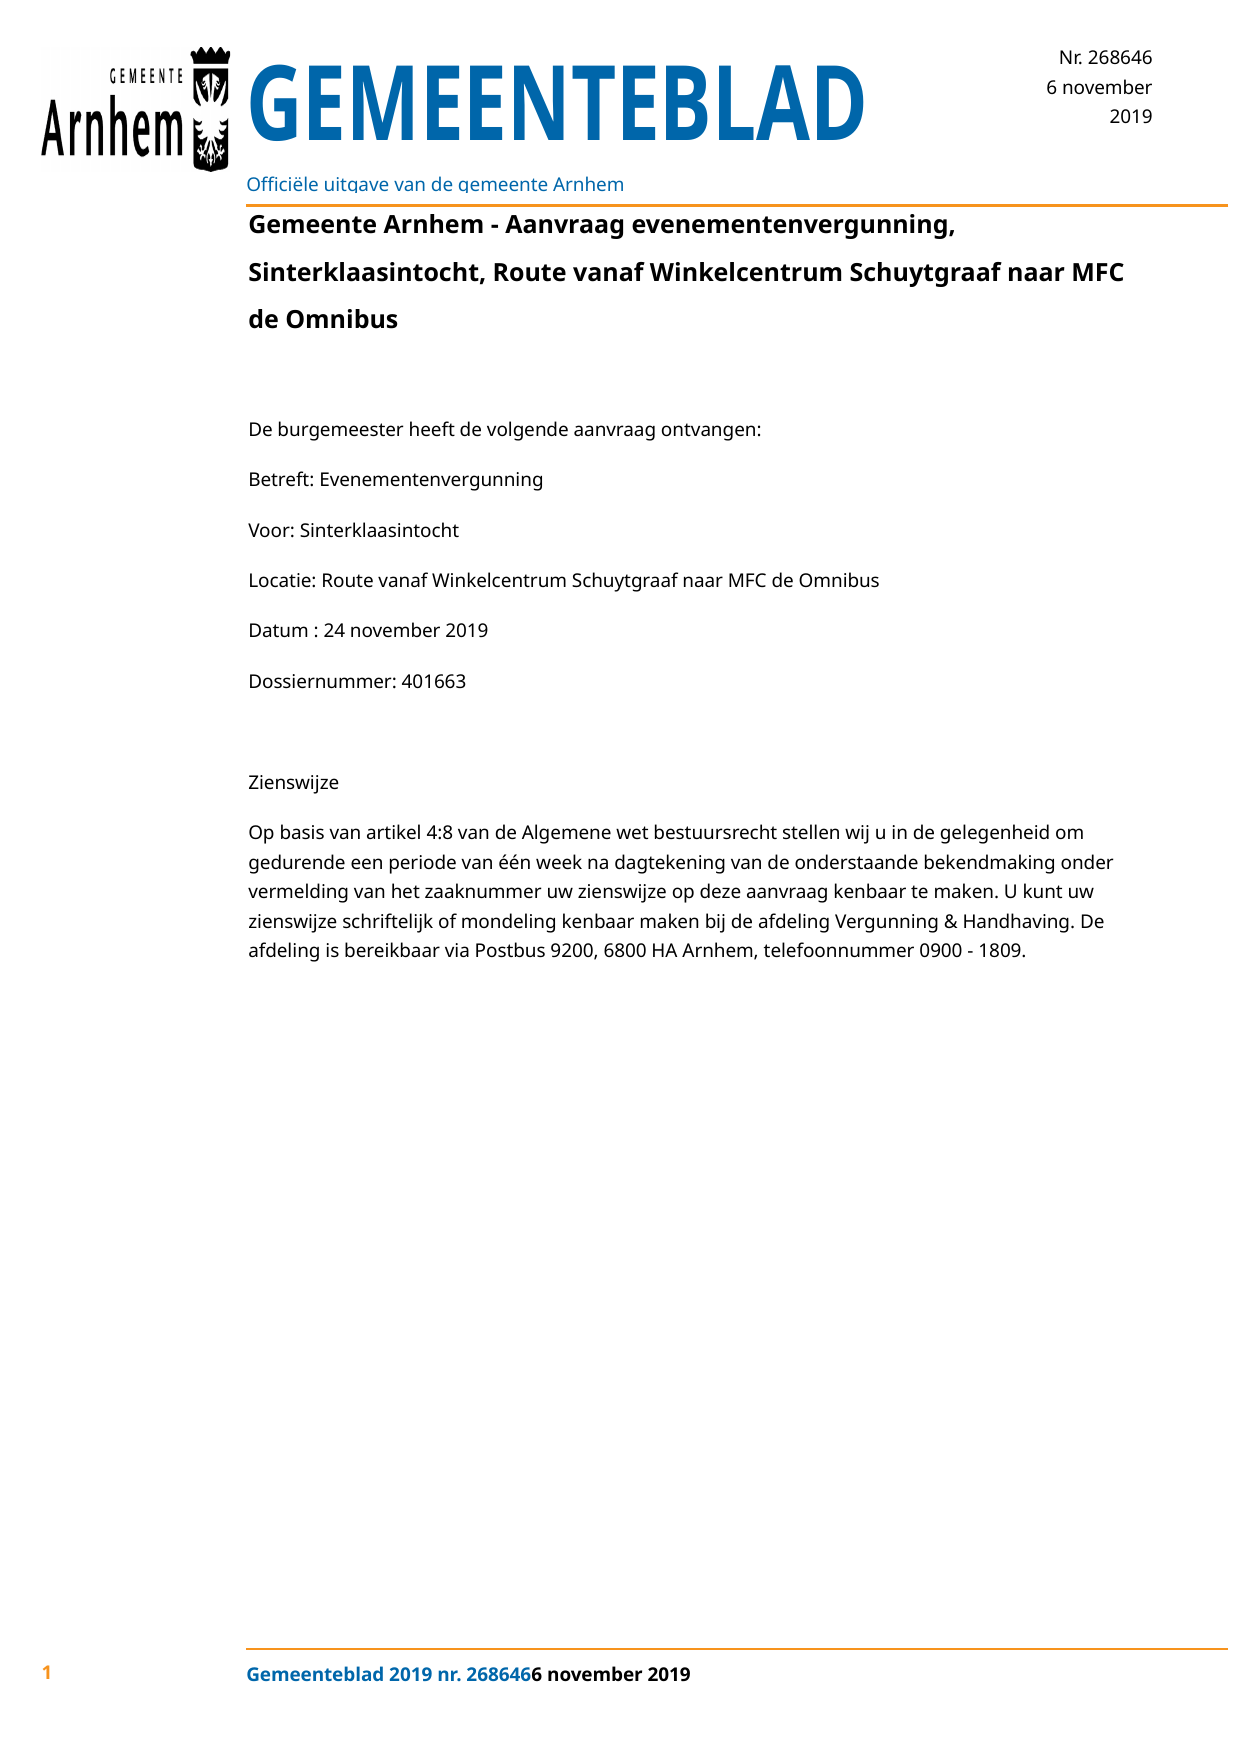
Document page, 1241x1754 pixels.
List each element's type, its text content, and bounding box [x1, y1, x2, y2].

text De burgemeester heeft de volgende aanvraag ontvangen: [248, 416, 1152, 442]
text Datum : 24 november 2019 [248, 618, 1152, 643]
text Locatie: Route vanaf Winkelcentrum Schuytgraaf naar MFC de Omnibus [248, 567, 1152, 593]
text Dossiernummer: 401663 [248, 668, 1152, 694]
text Voor: Sinterklaasintocht [248, 517, 1152, 542]
picture [41, 47, 231, 172]
text Gemeente Arnhem - Aanvraag evenementenvergunning, Sinterklaasintocht, Route vanaf Winkelcentrum Schuytgraaf naar MFC de Omnibus [248, 207, 1152, 336]
text Betreft: Evenementenvergunning [248, 466, 1152, 492]
text Op basis van artikel 4:8 van de Algemene wet bestuursrecht stellen wij u in de gelegenheid om gedurende een periode van één week na dagtekening van de onderstaande bekendmaking onder vermelding van het zaaknummer uw zienswijze op deze aanvraag kenbaar te maken. U kunt uw zienswijze schriftelijk of mondeling kenbaar maken bij de afdeling Vergunning & Handhaving. De afdeling is bereikbaar via Postbus 9200, 6800 HA Arnhem, telefoonnummer 0900 - 1809. [248, 819, 1152, 963]
text Zienswijze [248, 769, 1152, 794]
